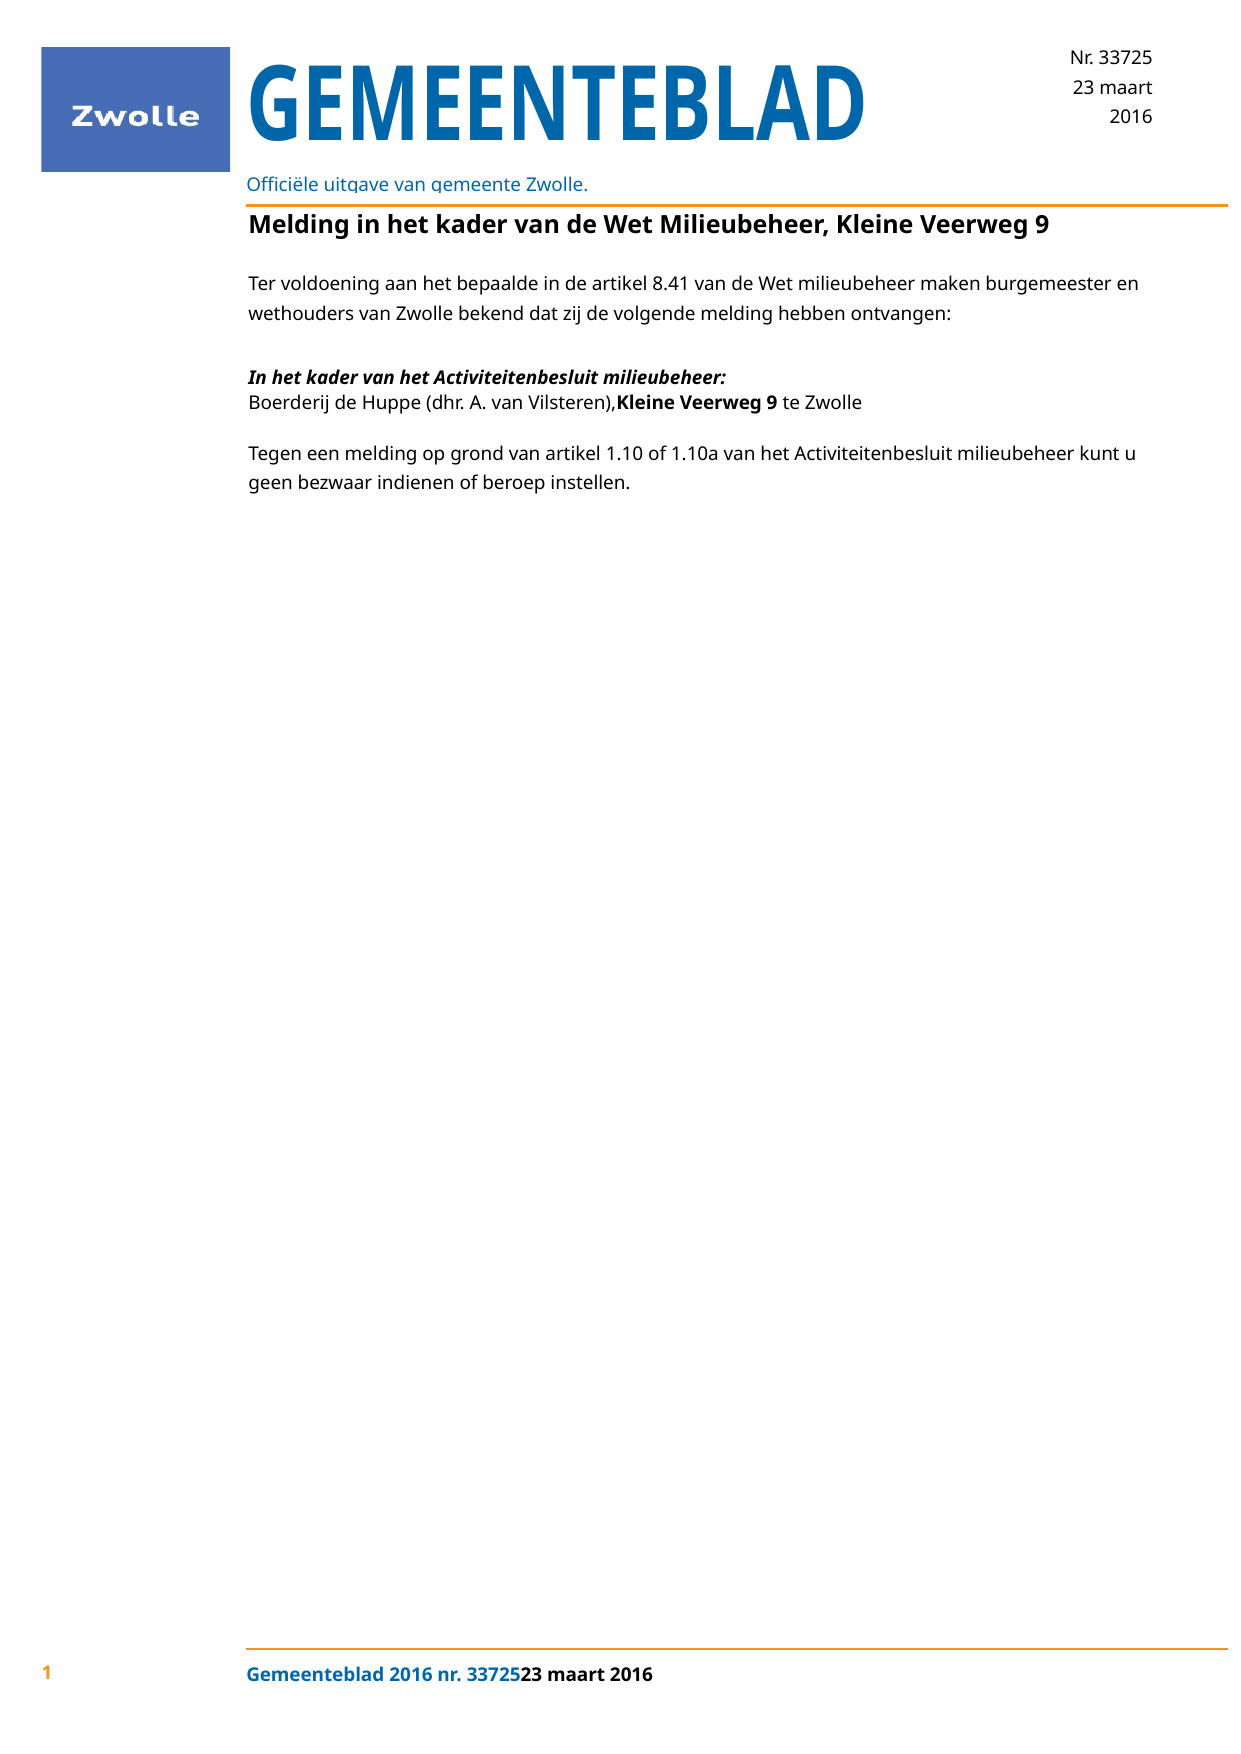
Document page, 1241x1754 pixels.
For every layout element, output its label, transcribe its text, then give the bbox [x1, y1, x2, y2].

text Boerderij de Huppe (dhr. A. van Vilsteren),Kleine Veerweg 9 te Zwolle [248, 389, 1152, 415]
text Ter voldoening aan het bepaalde in de artikel 8.41 van de Wet milieubeheer maken burgemeester en wethouders van Zwolle bekend dat zij de volgende melding hebben ontvangen: [248, 270, 1152, 326]
text Tegen een melding op grond van artikel 1.10 of 1.10a van het Activiteitenbesluit milieubeheer kunt u geen bezwaar indienen of beroep instellen. [248, 440, 1152, 495]
picture [41, 47, 231, 172]
text In het kader van het Activiteitenbesluit milieubeheer: [248, 364, 1152, 389]
text Melding in het kader van de Wet Milieubeheer, Kleine Veerweg 9 [248, 207, 1152, 241]
